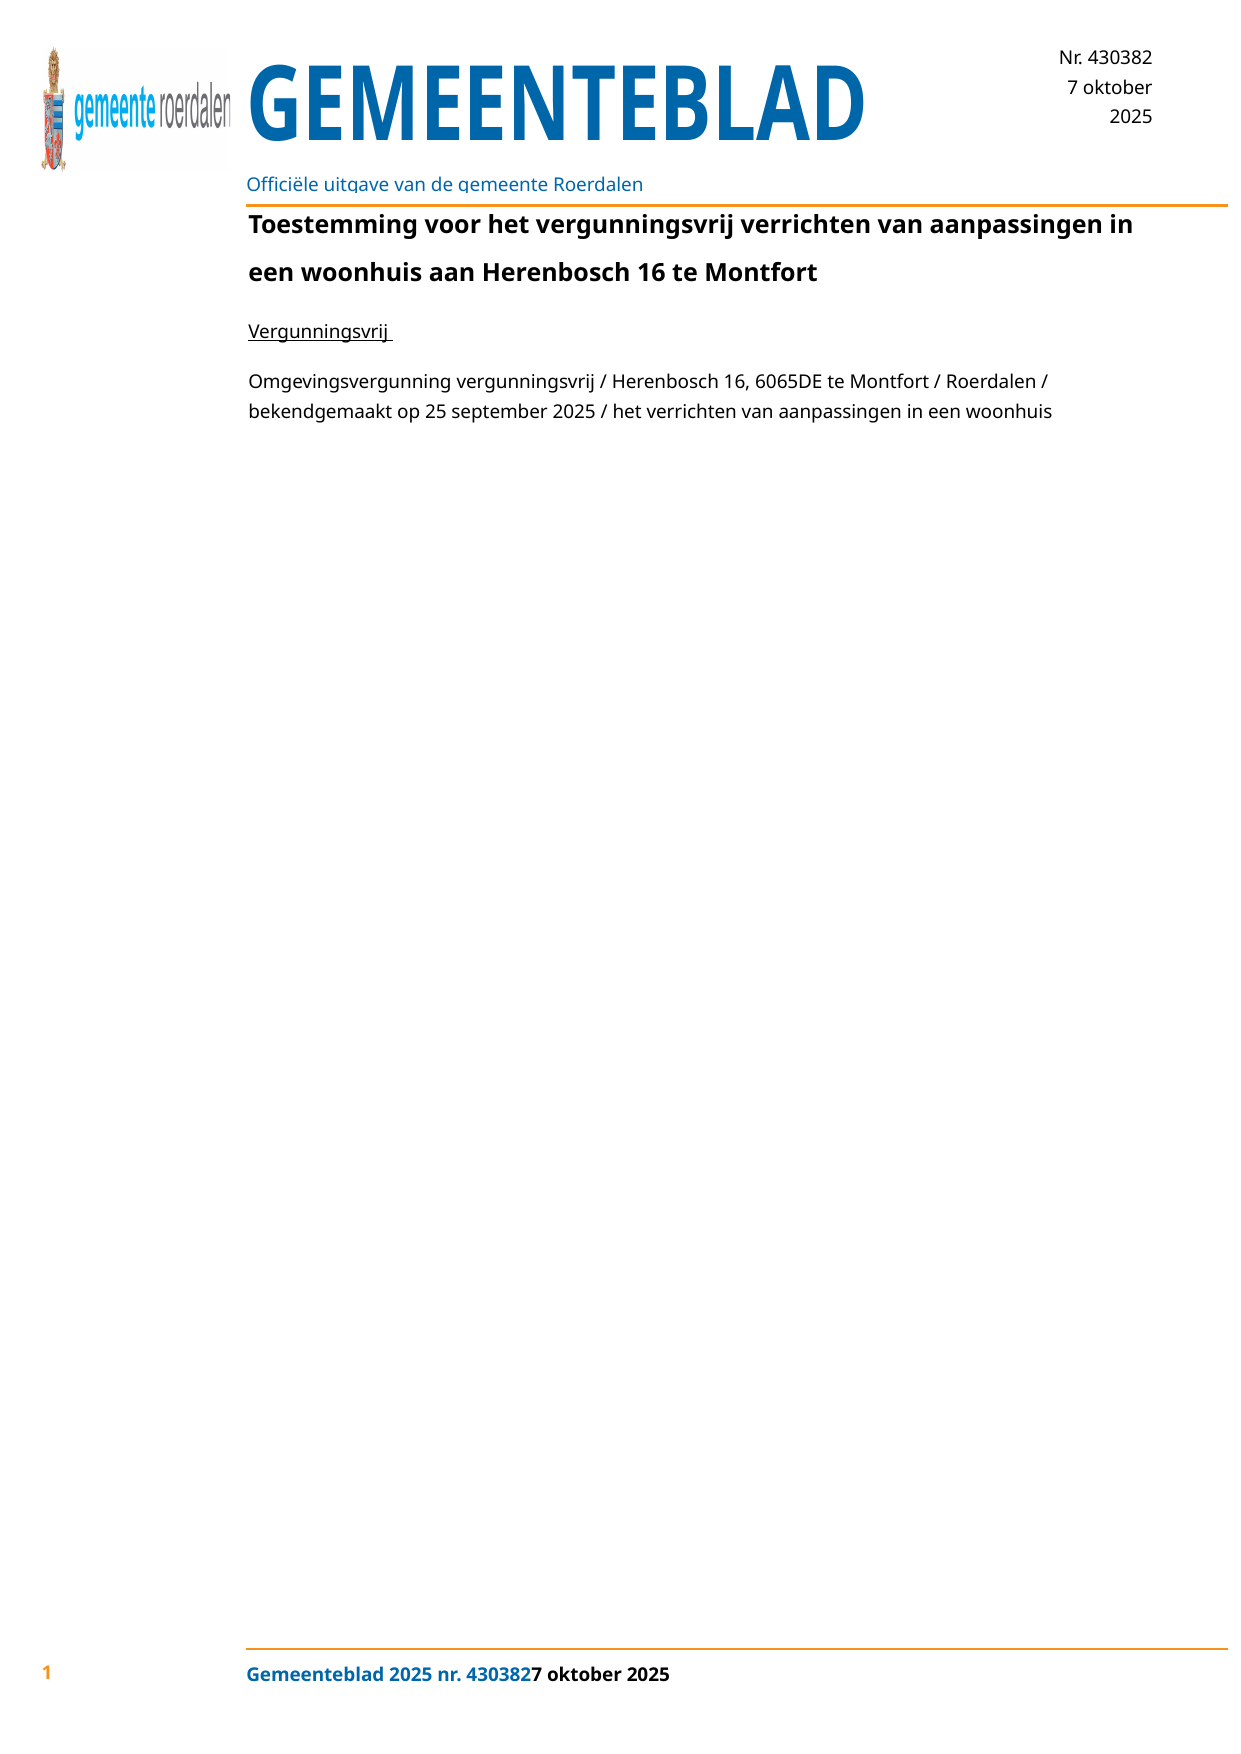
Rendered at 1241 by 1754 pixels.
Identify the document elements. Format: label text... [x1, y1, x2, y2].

text Omgevingsvergunning vergunningsvrij / Herenbosch 16, 6065DE te Montfort / Roerdalen / bekendgemaakt op 25 september 2025 / het verrichten van aanpassingen in een woonhuis [248, 368, 1152, 424]
text Toestemming voor het vergunningsvrij verrichten van aanpassingen in een woonhuis aan Herenbosch 16 te Montfort [248, 207, 1152, 288]
picture [41, 47, 231, 172]
text Vergunningsvrij [248, 318, 1152, 344]
